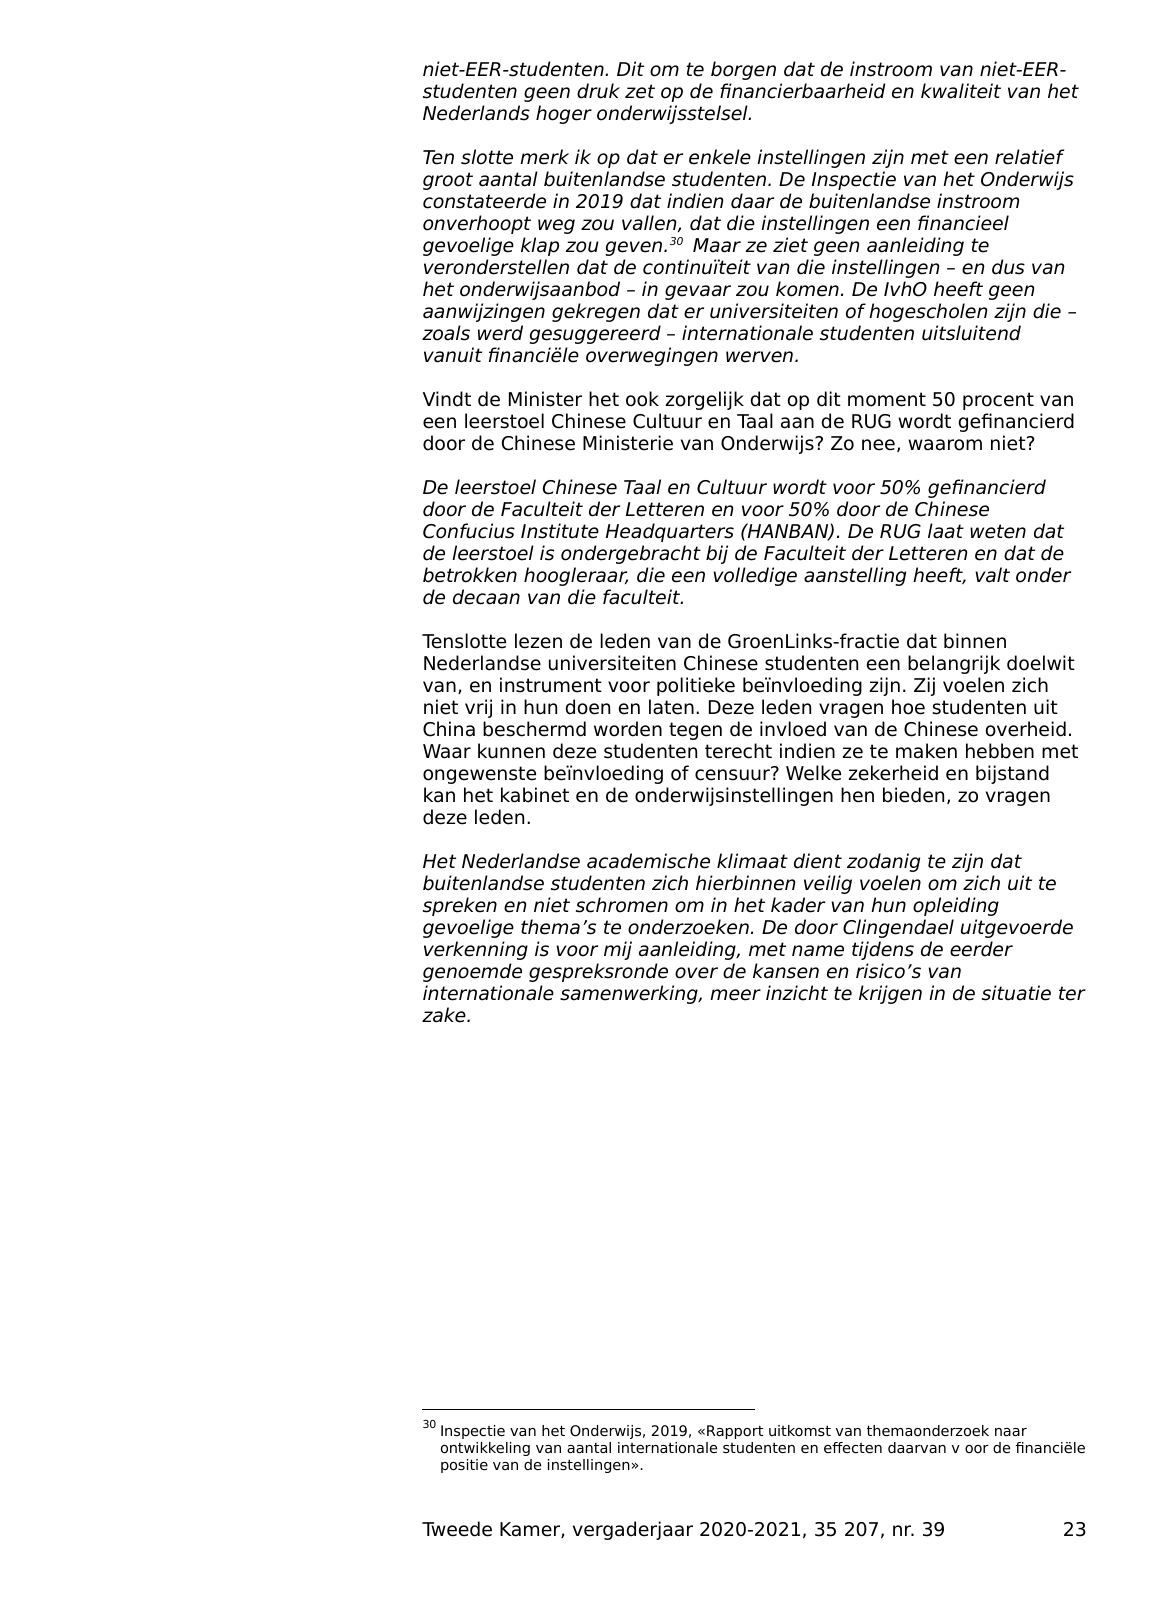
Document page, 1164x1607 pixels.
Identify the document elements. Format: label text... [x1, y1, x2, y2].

text Inspectie van het Onderwijs, 2019, «Rapport uitkomst van themaonderzoek naar ontwikkeling van aantal internationale studenten en effecten daarvan v oor de financiële positie van de instellingen». [422, 1418, 1087, 1474]
text Het Nederlandse academische klimaat dient zodanig te zijn dat buitenlandse studenten zich hierbinnen veilig voelen om zich uit te spreken en niet schromen om in het kader van hun opleiding gevoelige thema’s te onderzoeken. De door Clingendael uitgevoerde verkenning is voor mij aanleiding, met name tijdens de eerder genoemde gespreksronde over de kansen en risico’s van internationale samenwerking, meer inzicht te krijgen in de situatie ter zake. [422, 851, 1087, 1027]
text niet-EER-studenten. Dit om te borgen dat de instroom van niet-EER-studenten geen druk zet op de financierbaarheid en kwaliteit van het Nederlands hoger onderwijsstelsel. [422, 59, 1087, 125]
text Vindt de Minister het ook zorgelijk dat op dit moment 50 procent van een leerstoel Chinese Cultuur en Taal aan de RUG wordt gefinancierd door de Chinese Ministerie van Onderwijs? Zo nee, waarom niet? [422, 389, 1087, 455]
text Tenslotte lezen de leden van de GroenLinks-fractie dat binnen Nederlandse universiteiten Chinese studenten een belangrijk doelwit van, en instrument voor politieke beïnvloeding zijn. Zij voelen zich niet vrij in hun doen en laten. Deze leden vragen hoe studenten uit China beschermd worden tegen de invloed van de Chinese overheid. Waar kunnen deze studenten terecht indien ze te maken hebben met ongewenste beïnvloeding of censuur? Welke zekerheid en bijstand kan het kabinet en de onderwijsinstellingen hen bieden, zo vragen deze leden. [422, 631, 1087, 829]
text De leerstoel Chinese Taal en Cultuur wordt voor 50% gefinancierd door de Faculteit der Letteren en voor 50% door de Chinese Confucius Institute Headquarters (HANBAN). De RUG laat weten dat de leerstoel is ondergebracht bij de Faculteit der Letteren en dat de betrokken hoogleraar, die een volledige aanstelling heeft, valt onder de decaan van die faculteit. [422, 477, 1087, 609]
text Ten slotte merk ik op dat er enkele instellingen zijn met een relatief groot aantal buitenlandse studenten. De Inspectie van het Onderwijs constateerde in 2019 dat indien daar de buitenlandse instroom onverhoopt weg zou vallen, dat die instellingen een financieel gevoelige klap zou geven. Maar ze ziet geen aanleiding te veronderstellen dat de continuïteit van die instellingen – en dus van het onderwijsaanbod – in gevaar zou komen. De IvhO heeft geen aanwijzingen gekregen dat er universiteiten of hogescholen zijn die – zoals werd gesuggereerd – internationale studenten uitsluitend vanuit financiële overwegingen werven. [422, 147, 1087, 367]
